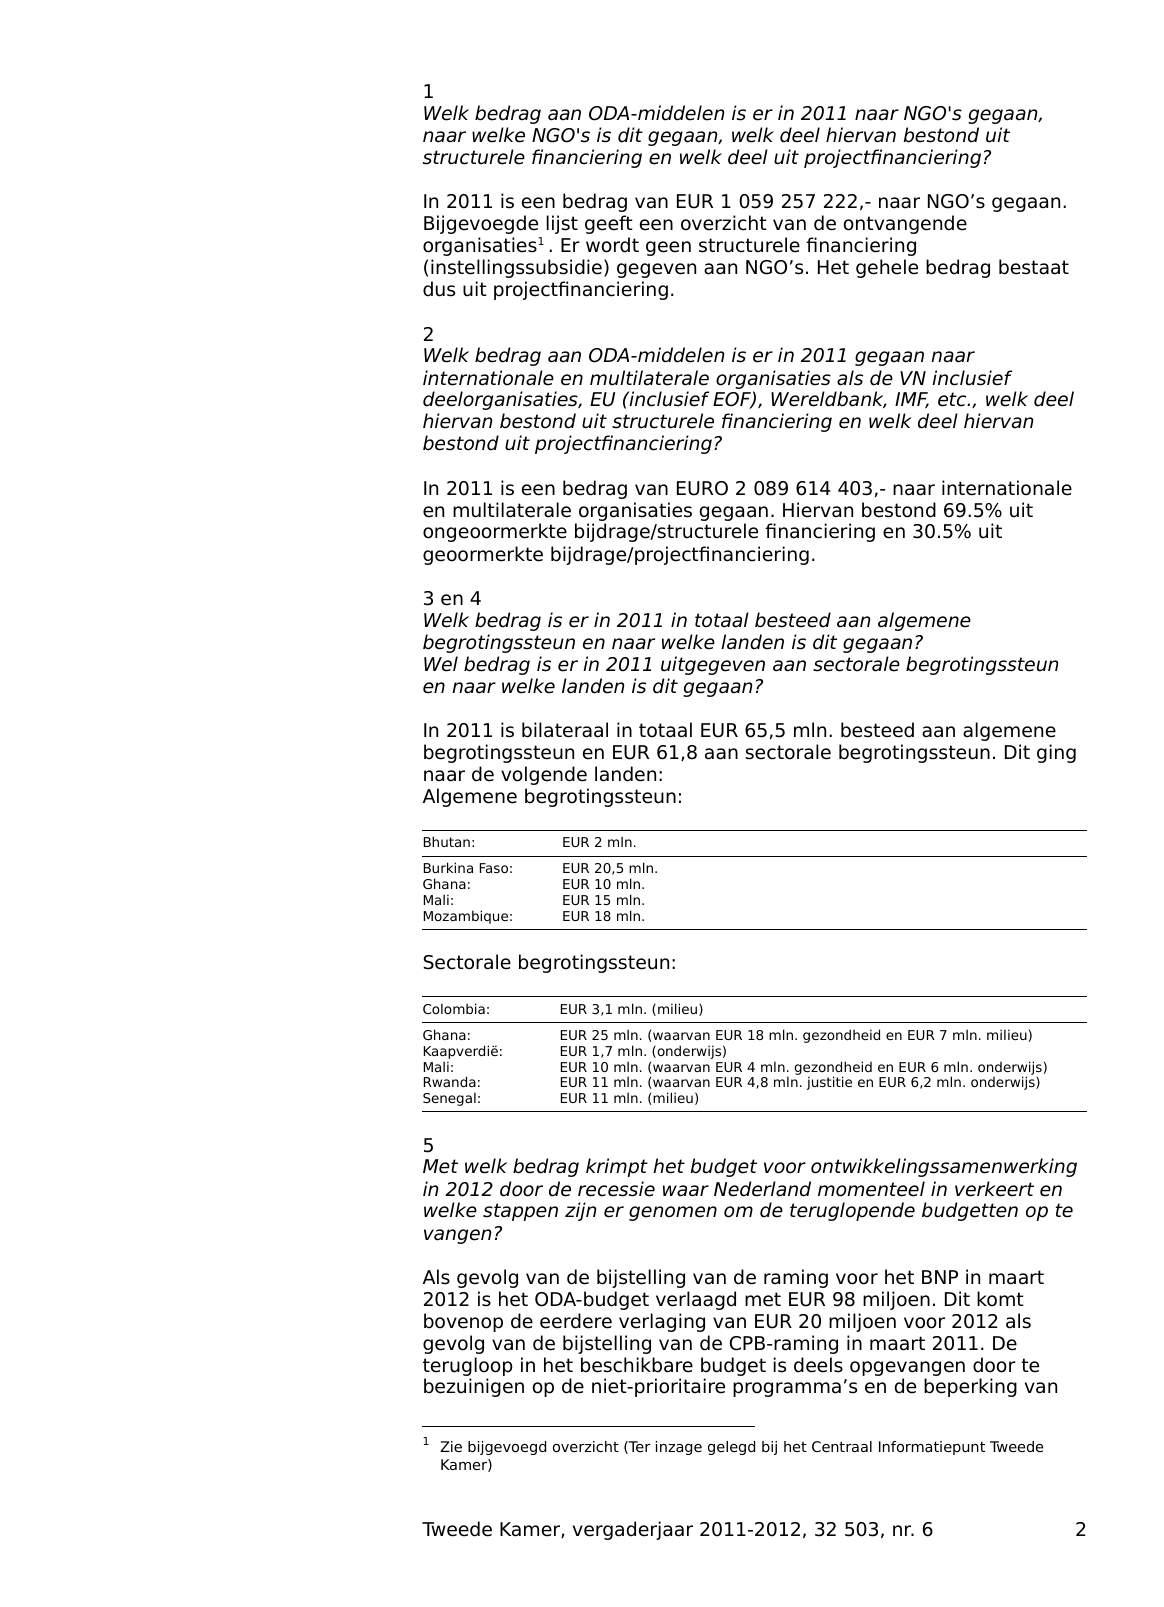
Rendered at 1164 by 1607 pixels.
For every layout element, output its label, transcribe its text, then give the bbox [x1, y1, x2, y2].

text In 2011 is bilateraal in totaal EUR 65,5 mln. besteed aan algemene begrotingssteun en EUR 61,8 aan sectorale begrotingssteun. Dit ging naar de volgende landen: [422, 720, 1087, 786]
text 5 [422, 1134, 1087, 1156]
table_cell Ghana: [422, 877, 556, 893]
text Met welk bedrag krimpt het budget voor ontwikkelingssamenwerking in 2012 door de recessie waar Nederland momenteel in verkeert en welke stappen zijn er genomen om de teruglopende budgetten op te vangen? [422, 1156, 1087, 1244]
table_cell Senegal: [422, 1091, 553, 1111]
text Algemene begrotingssteun: [422, 786, 1087, 808]
table_cell Mozambique: [422, 909, 556, 929]
table_cell EUR 20,5 mln. [556, 857, 1087, 877]
text Welk bedrag aan ODA-middelen is er in 2011 naar NGO's gegaan, naar welke NGO's is dit gegaan, welk deel hiervan bestond uit structurele financiering en welk deel uit projectfinanciering? [422, 103, 1087, 169]
table_cell Burkina Faso: [422, 857, 556, 877]
table_cell EUR 11 mln. (milieu) [553, 1091, 1087, 1111]
text In 2011 is een bedrag van EUR 1 059 257 222,- naar NGO’s gegaan. Bijgevoegde lijst geeft een overzicht van de ontvangende organisaties. Er wordt geen structurele financiering (instellingssubsidie) gegeven aan NGO’s. Het gehele bedrag bestaat dus uit projectfinanciering. [422, 191, 1087, 301]
table_header Bhutan: [422, 831, 556, 856]
text 1 [422, 81, 1087, 103]
text 3 en 4 [422, 588, 1087, 609]
table_cell Mali: [422, 1059, 553, 1075]
text Wel bedrag is er in 2011 uitgegeven aan sectorale begrotingssteun en naar welke landen is dit gegaan? [422, 653, 1087, 697]
table_cell EUR 18 mln. [556, 909, 1087, 929]
text Welk bedrag is er in 2011 in totaal besteed aan algemene begrotingssteun en naar welke landen is dit gegaan? [422, 609, 1087, 653]
table_header Colombia: [422, 997, 553, 1022]
table_cell Rwanda: [422, 1075, 553, 1091]
table_cell Mali: [422, 893, 556, 908]
table_header EUR 3,1 mln. (milieu) [553, 997, 1087, 1022]
text In 2011 is een bedrag van EURO 2 089 614 403,- naar internationale en multilaterale organisaties gegaan. Hiervan bestond 69.5% uit ongeoormerkte bijdrage/structurele financiering en 30.5% uit geoormerkte bijdrage/projectfinanciering. [422, 477, 1087, 565]
table_cell EUR 10 mln. (waarvan EUR 4 mln. gezondheid en EUR 6 mln. onderwijs) [553, 1059, 1087, 1075]
table_cell EUR 15 mln. [556, 893, 1087, 908]
table_cell EUR 10 mln. [556, 877, 1087, 893]
text Als gevolg van de bijstelling van de raming voor het BNP in maart 2012 is het ODA-budget verlaagd met EUR 98 miljoen. Dit komt bovenop de eerdere verlaging van EUR 20 miljoen voor 2012 als gevolg van de bijstelling van de CPB-raming in maart 2011. De terugloop in het beschikbare budget is deels opgevangen door te bezuinigen op de niet-prioritaire programma’s en de beperking van [422, 1267, 1087, 1398]
text Sectorale begrotingssteun: [422, 952, 1087, 974]
table_cell EUR 1,7 mln. (onderwijs) [553, 1044, 1087, 1059]
table_cell EUR 25 mln. (waarvan EUR 18 mln. gezondheid en EUR 7 mln. milieu) [553, 1023, 1087, 1044]
text Welk bedrag aan ODA-middelen is er in 2011 gegaan naar internationale en multilaterale organisaties als de VN inclusief deelorganisaties, EU (inclusief EOF), Wereldbank, IMF, etc., welk deel hiervan bestond uit structurele financiering en welk deel hiervan bestond uit projectfinanciering? [422, 345, 1087, 455]
text 2 [422, 323, 1087, 345]
table_header EUR 2 mln. [556, 831, 1087, 856]
text Zie bijgevoegd overzicht (Ter inzage gelegd bij het Centraal Informatiepunt Tweede Kamer) [422, 1435, 1087, 1474]
table_cell Ghana: [422, 1023, 553, 1044]
table_cell EUR 11 mln. (waarvan EUR 4,8 mln. justitie en EUR 6,2 mln. onderwijs) [553, 1075, 1087, 1091]
table_cell Kaapverdië: [422, 1044, 553, 1059]
